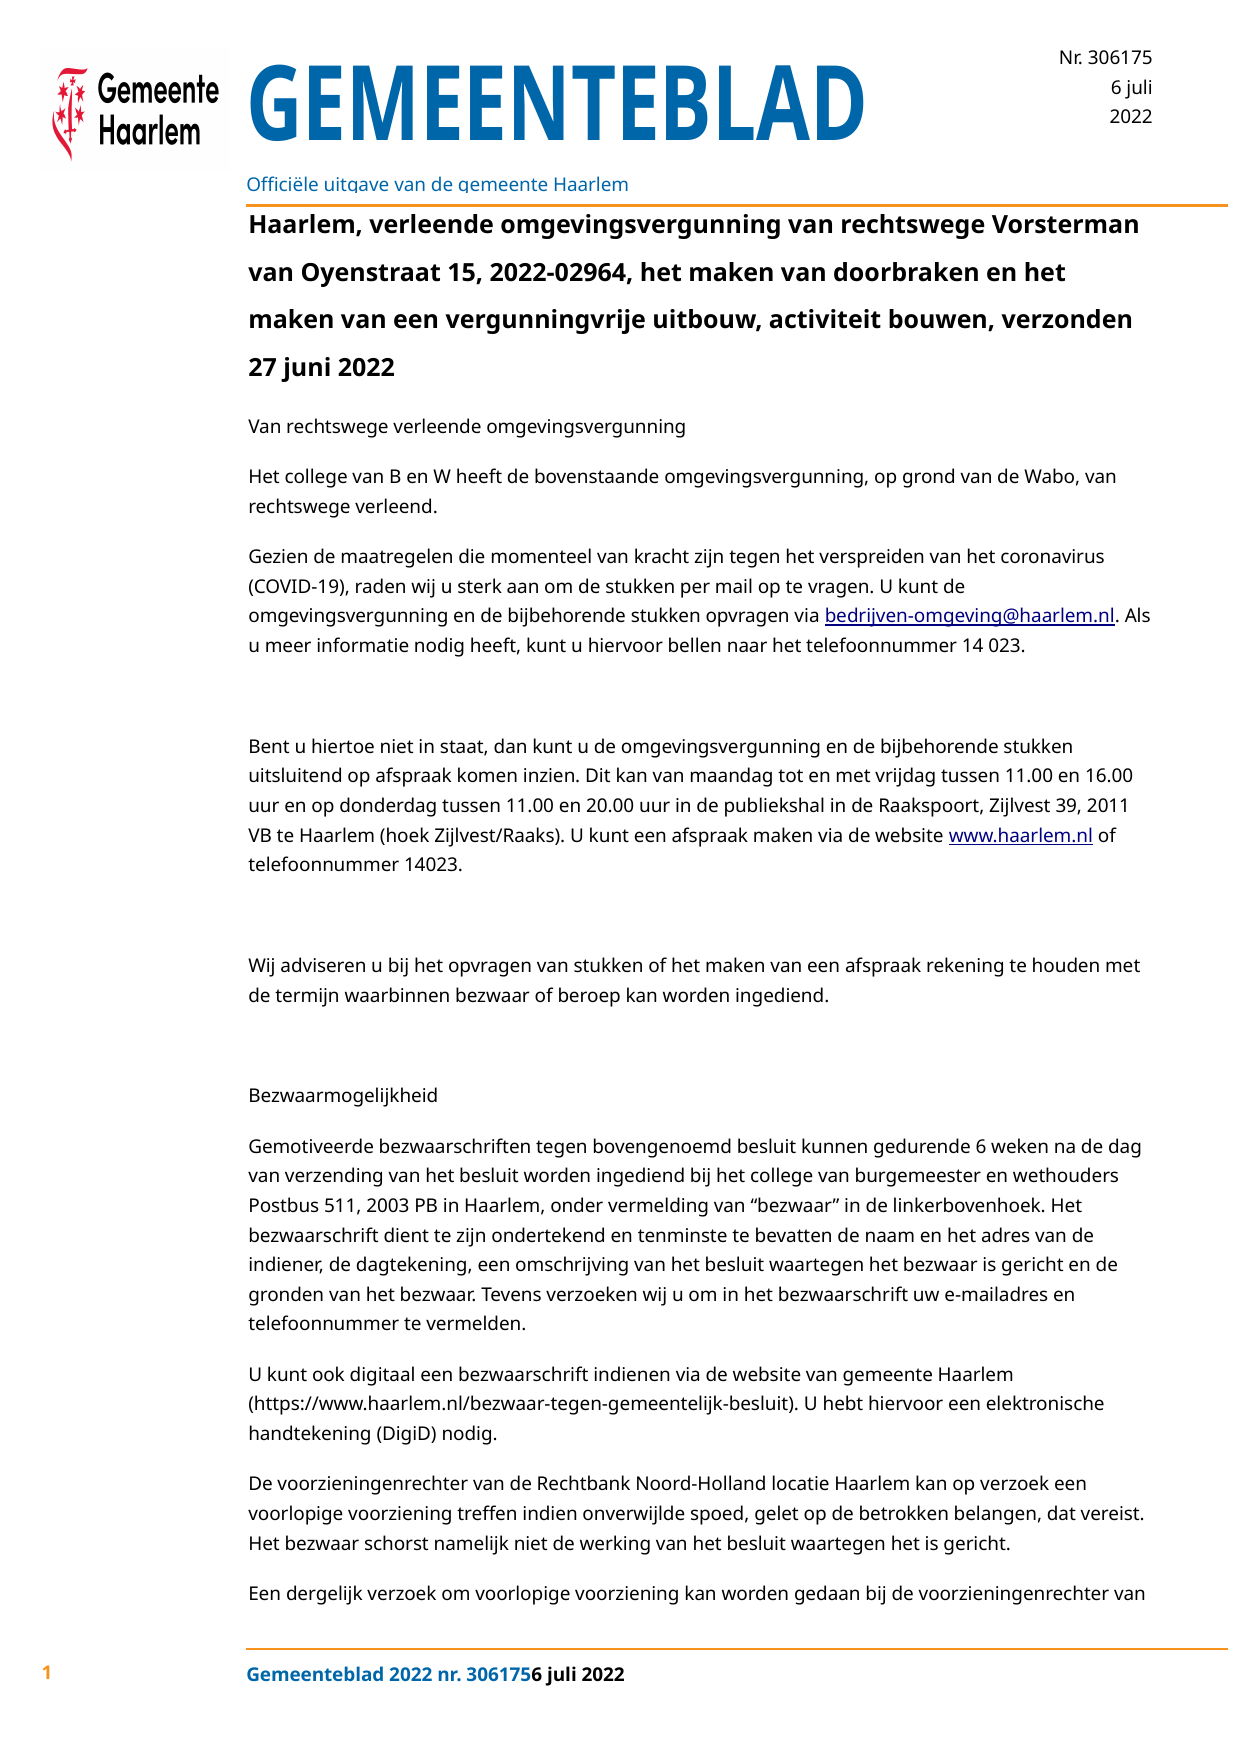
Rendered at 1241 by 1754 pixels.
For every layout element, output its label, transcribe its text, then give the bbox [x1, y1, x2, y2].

text Wij adviseren u bij het opvragen van stukken of het maken van een afspraak rekening te houden met de termijn waarbinnen bezwaar of beroep kan worden ingediend. [248, 952, 1152, 1008]
text Gemotiveerde bezwaarschriften tegen bovengenoemd besluit kunnen gedurende 6 weken na de dag van verzending van het besluit worden ingediend bij het college van burgemeester en wethouders Postbus 511, 2003 PB in Haarlem, onder vermelding van “bezwaar” in de linkerbovenhoek. Het bezwaarschrift dient te zijn ondertekend en tenminste te bevatten de naam en het adres van de indiener, de dagtekening, een omschrijving van het besluit waartegen het bezwaar is gericht en de gronden van het bezwaar. Tevens verzoeken wij u om in het bezwaarschrift uw e-mailadres en telefoonnummer te vermelden. [248, 1133, 1152, 1336]
text Bent u hiertoe niet in staat, dan kunt u de omgevingsvergunning en de bijbehorende stukken uitsluitend op afspraak komen inzien. Dit kan van maandag tot en met vrijdag tussen 11.00 en 16.00 uur en op donderdag tussen 11.00 en 20.00 uur in de publiekshal in de Raakspoort, Zijlvest 39, 2011 VB te Haarlem (hoek Zijlvest/Raaks). U kunt een afspraak maken via de website www.haarlem.nl of telefoonnummer 14023. [248, 733, 1152, 877]
text Haarlem, verleende omgevingsvergunning van rechtswege Vorsterman van Oyenstraat 15, 2022-02964, het maken van doorbraken en het maken van een vergunningvrije uitbouw, activiteit bouwen, verzonden 27 juni 2022 [248, 207, 1152, 384]
picture [41, 47, 231, 172]
text Gezien de maatregelen die momenteel van kracht zijn tegen het verspreiden van het coronavirus (COVID-19), raden wij u sterk aan om de stukken per mail op te vragen. U kunt de omgevingsvergunning en de bijbehorende stukken opvragen via bedrijven-omgeving@haarlem.nl. Als u meer informatie nodig heeft, kunt u hiervoor bellen naar het telefoonnummer 14 023. [248, 543, 1152, 658]
text Bezwaarmogelijkheid [248, 1083, 1152, 1108]
text Een dergelijk verzoek om voorlopige voorziening kan worden gedaan bij de voorzieningenrechter van [248, 1580, 1152, 1606]
text Het college van B en W heeft de bovenstaande omgevingsvergunning, op grond van de Wabo, van rechtswege verleend. [248, 463, 1152, 519]
text De voorzieningenrechter van de Rechtbank Noord-Holland locatie Haarlem kan op verzoek een voorlopige voorziening treffen indien onverwijlde spoed, gelet op de betrokken belangen, dat vereist. Het bezwaar schorst namelijk niet de werking van het besluit waartegen het is gericht. [248, 1471, 1152, 1556]
text U kunt ook digitaal een bezwaarschrift indienen via de website van gemeente Haarlem (https://www.haarlem.nl/bezwaar-tegen-gemeentelijk-besluit). U hebt hiervoor een elektronische handtekening (DigiD) nodig. [248, 1361, 1152, 1446]
text Van rechtswege verleende omgevingsvergunning [248, 413, 1152, 439]
